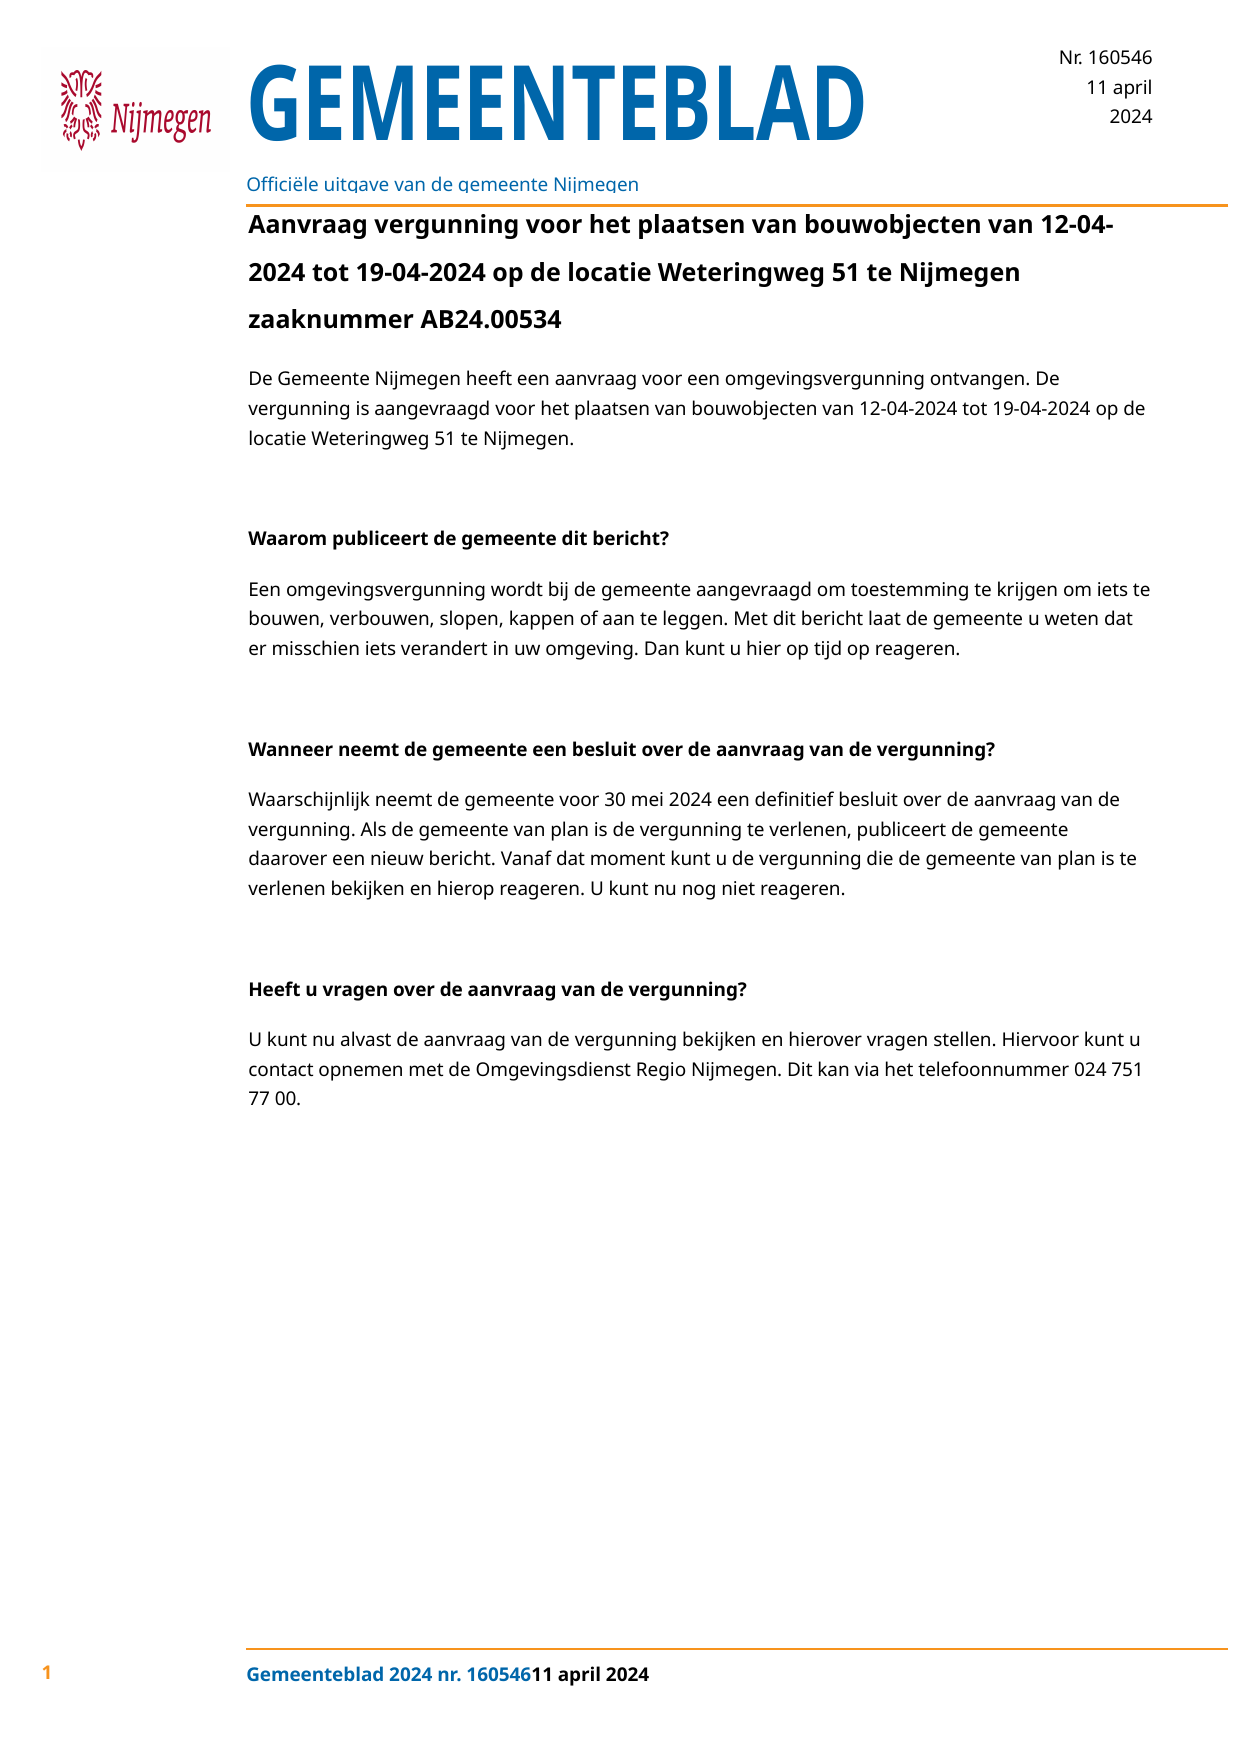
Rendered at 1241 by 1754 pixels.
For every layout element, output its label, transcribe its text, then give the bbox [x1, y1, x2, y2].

picture [41, 47, 231, 172]
text U kunt nu alvast de aanvraag van de vergunning bekijken en hierover vragen stellen. Hiervoor kunt u contact opnemen met de Omgevingsdienst Regio Nijmegen. Dit kan via het telefoonnummer 024 751 77 00. [248, 1026, 1152, 1111]
text Heeft u vragen over de aanvraag van de vergunning? [248, 976, 1152, 1002]
text Wanneer neemt de gemeente een besluit over de aanvraag van de vergunning? [248, 736, 1152, 762]
text Aanvraag vergunning voor het plaatsen van bouwobjecten van 12-04-2024 tot 19-04-2024 op de locatie Weteringweg 51 te Nijmegen zaaknummer AB24.00534 [248, 207, 1152, 336]
text De Gemeente Nijmegen heeft een aanvraag voor een omgevingsvergunning ontvangen. De vergunning is aangevraagd voor het plaatsen van bouwobjecten van 12-04-2024 tot 19-04-2024 op de locatie Weteringweg 51 te Nijmegen. [248, 366, 1152, 450]
text Waarschijnlijk neemt de gemeente voor 30 mei 2024 een definitief besluit over de aanvraag van de vergunning. Als de gemeente van plan is de vergunning te verlenen, publiceert de gemeente daarover een nieuw bericht. Vanaf dat moment kunt u de vergunning die de gemeente van plan is te verlenen bekijken en hierop reageren. U kunt nu nog niet reageren. [248, 786, 1152, 901]
text Een omgevingsvergunning wordt bij de gemeente aangevraagd om toestemming te krijgen om iets te bouwen, verbouwen, slopen, kappen of aan te leggen. Met dit bericht laat de gemeente u weten dat er misschien iets verandert in uw omgeving. Dan kunt u hier op tijd op reageren. [248, 576, 1152, 661]
text Waarom publiceert de gemeente dit bericht? [248, 526, 1152, 551]
